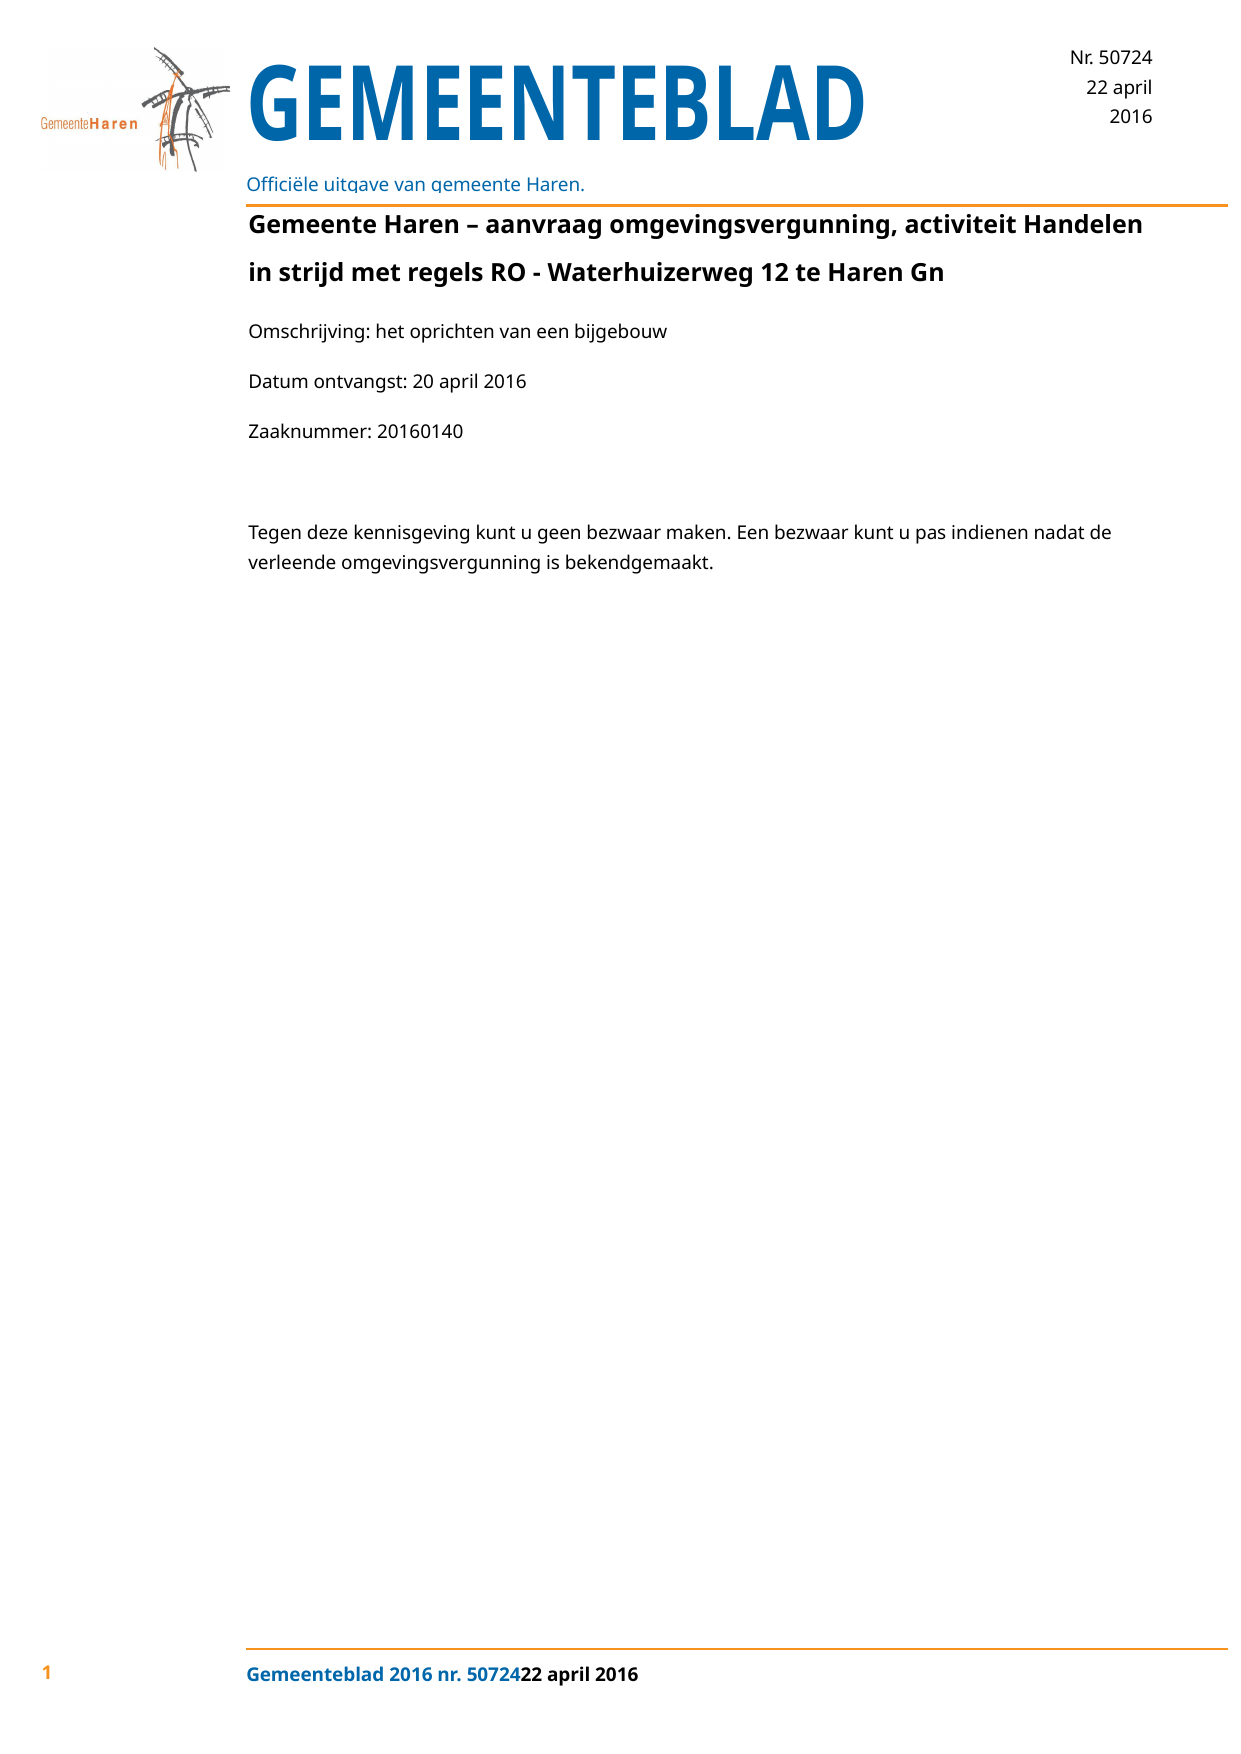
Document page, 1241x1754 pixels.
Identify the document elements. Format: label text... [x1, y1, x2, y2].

picture [41, 47, 231, 172]
text Omschrijving: het oprichten van een bijgebouw [248, 318, 1152, 344]
text Gemeente Haren – aanvraag omgevingsvergunning, activiteit Handelen in strijd met regels RO - Waterhuizerweg 12 te Haren Gn [248, 207, 1152, 288]
text Zaaknummer: 20160140 [248, 419, 1152, 444]
text Tegen deze kennisgeving kunt u geen bezwaar maken. Een bezwaar kunt u pas indienen nadat de verleende omgevingsvergunning is bekendgemaakt. [248, 519, 1152, 575]
text Datum ontvangst: 20 april 2016 [248, 368, 1152, 394]
